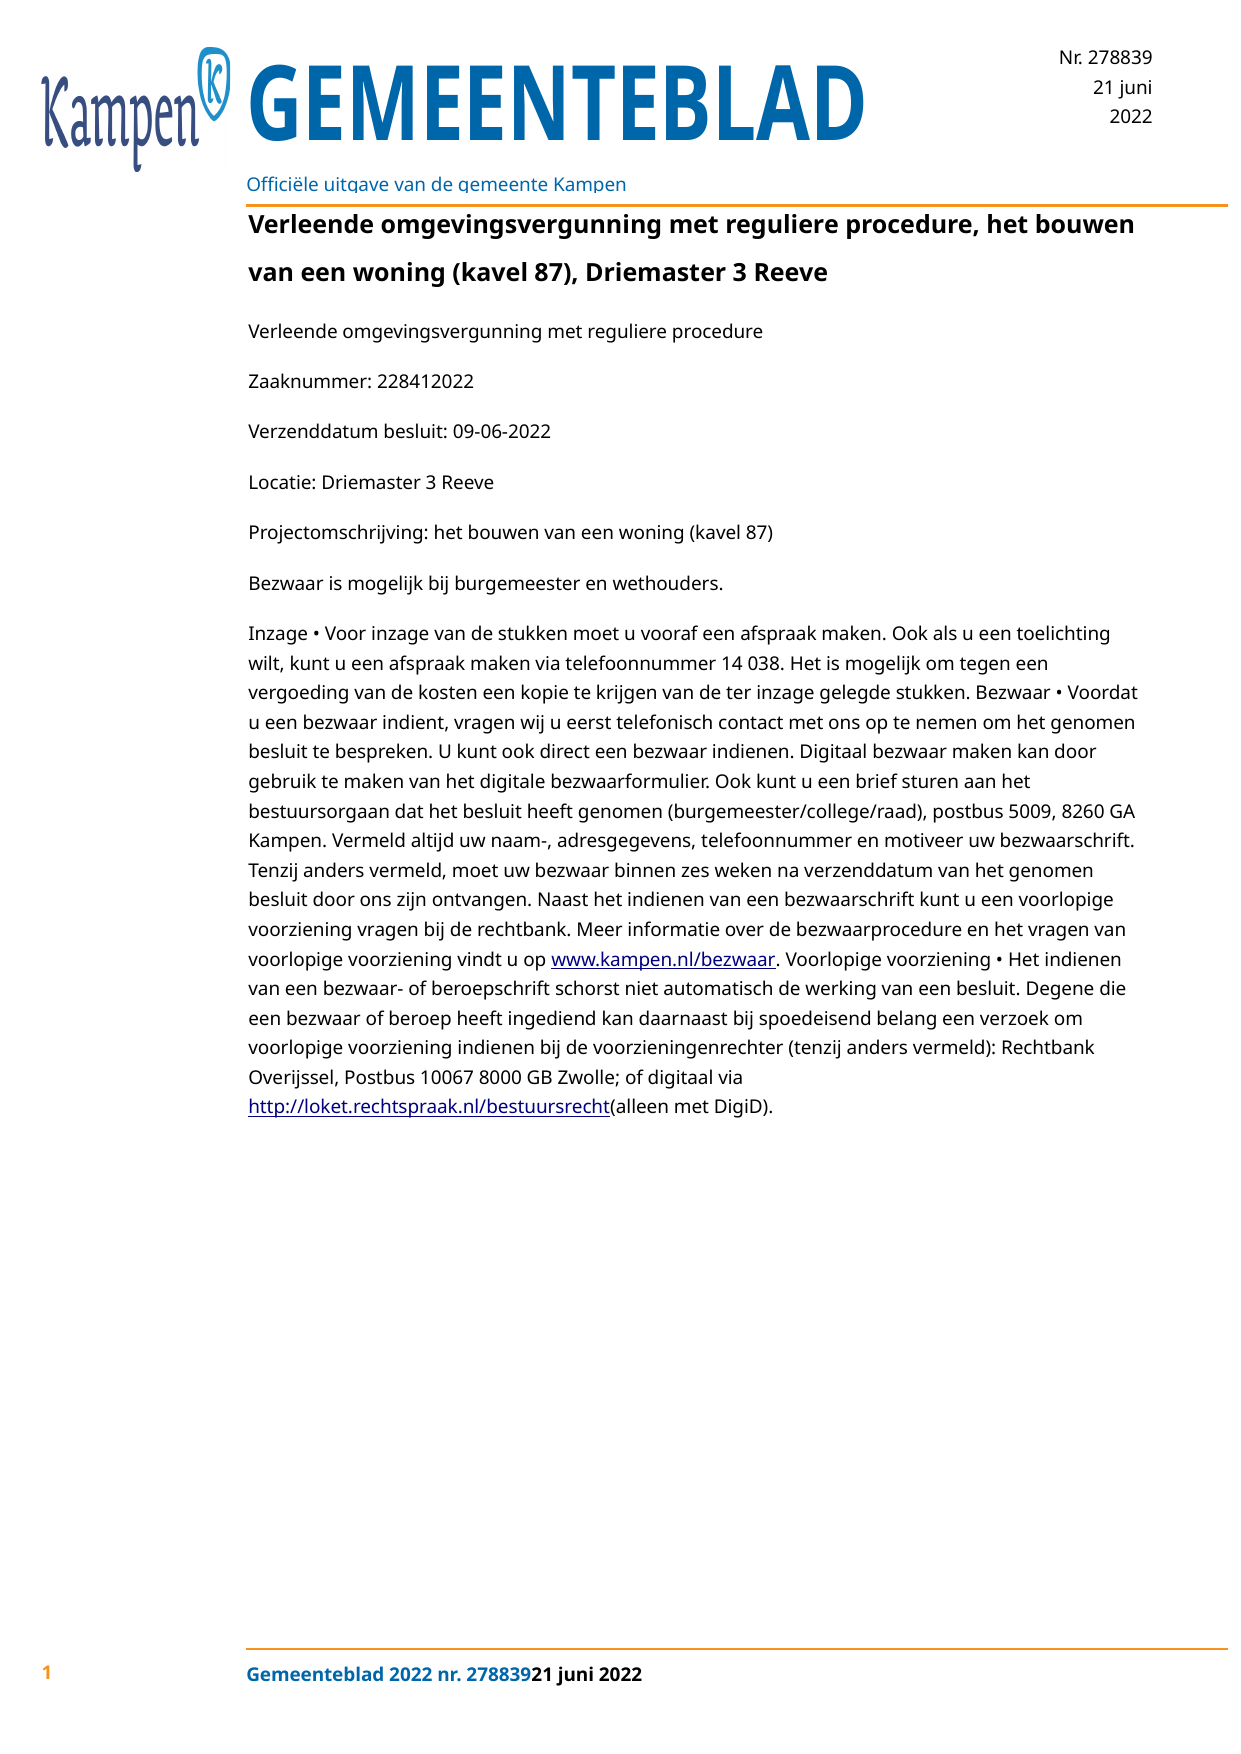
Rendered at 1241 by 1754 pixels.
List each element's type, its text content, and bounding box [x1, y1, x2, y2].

text Zaaknummer: 228412022 [248, 368, 1152, 394]
text Verleende omgevingsvergunning met reguliere procedure, het bouwen van een woning (kavel 87), Driemaster 3 Reeve [248, 207, 1152, 288]
picture [41, 47, 231, 172]
text Verzenddatum besluit: 09-06-2022 [248, 419, 1152, 444]
text Bezwaar is mogelijk bij burgemeester en wethouders. [248, 570, 1152, 596]
text Inzage • Voor inzage van de stukken moet u vooraf een afspraak maken. Ook als u een toelichting wilt, kunt u een afspraak maken via telefoonnummer 14 038. Het is mogelijk om tegen een vergoeding van de kosten een kopie te krijgen van de ter inzage gelegde stukken. Bezwaar • Voordat u een bezwaar indient, vragen wij u eerst telefonisch contact met ons op te nemen om het genomen besluit te bespreken. U kunt ook direct een bezwaar indienen. Digitaal bezwaar maken kan door gebruik te maken van het digitale bezwaarformulier. Ook kunt u een brief sturen aan het bestuursorgaan dat het besluit heeft genomen (burgemeester/college/raad), postbus 5009, 8260 GA Kampen. Vermeld altijd uw naam-, adresgegevens, telefoonnummer en motiveer uw bezwaarschrift. Tenzij anders vermeld, moet uw bezwaar binnen zes weken na verzenddatum van het genomen besluit door ons zijn ontvangen. Naast het indienen van een bezwaarschrift kunt u een voorlopige voorziening vragen bij de rechtbank. Meer informatie over de bezwaarprocedure en het vragen van voorlopige voorziening vindt u op www.kampen.nl/bezwaar. Voorlopige voorziening • Het indienen van een bezwaar- of beroepschrift schorst niet automatisch de werking van een besluit. Degene die een bezwaar of beroep heeft ingediend kan daarnaast bij spoedeisend belang een verzoek om voorlopige voorziening indienen bij de voorzieningenrechter (tenzij anders vermeld): Rechtbank Overijssel, Postbus 10067 8000 GB Zwolle; of digitaal via http://loket.rechtspraak.nl/bestuursrecht(alleen met DigiD). [248, 620, 1152, 1119]
text Verleende omgevingsvergunning met reguliere procedure [248, 318, 1152, 344]
text Locatie: Driemaster 3 Reeve [248, 469, 1152, 495]
text Projectomschrijving: het bouwen van een woning (kavel 87) [248, 519, 1152, 545]
